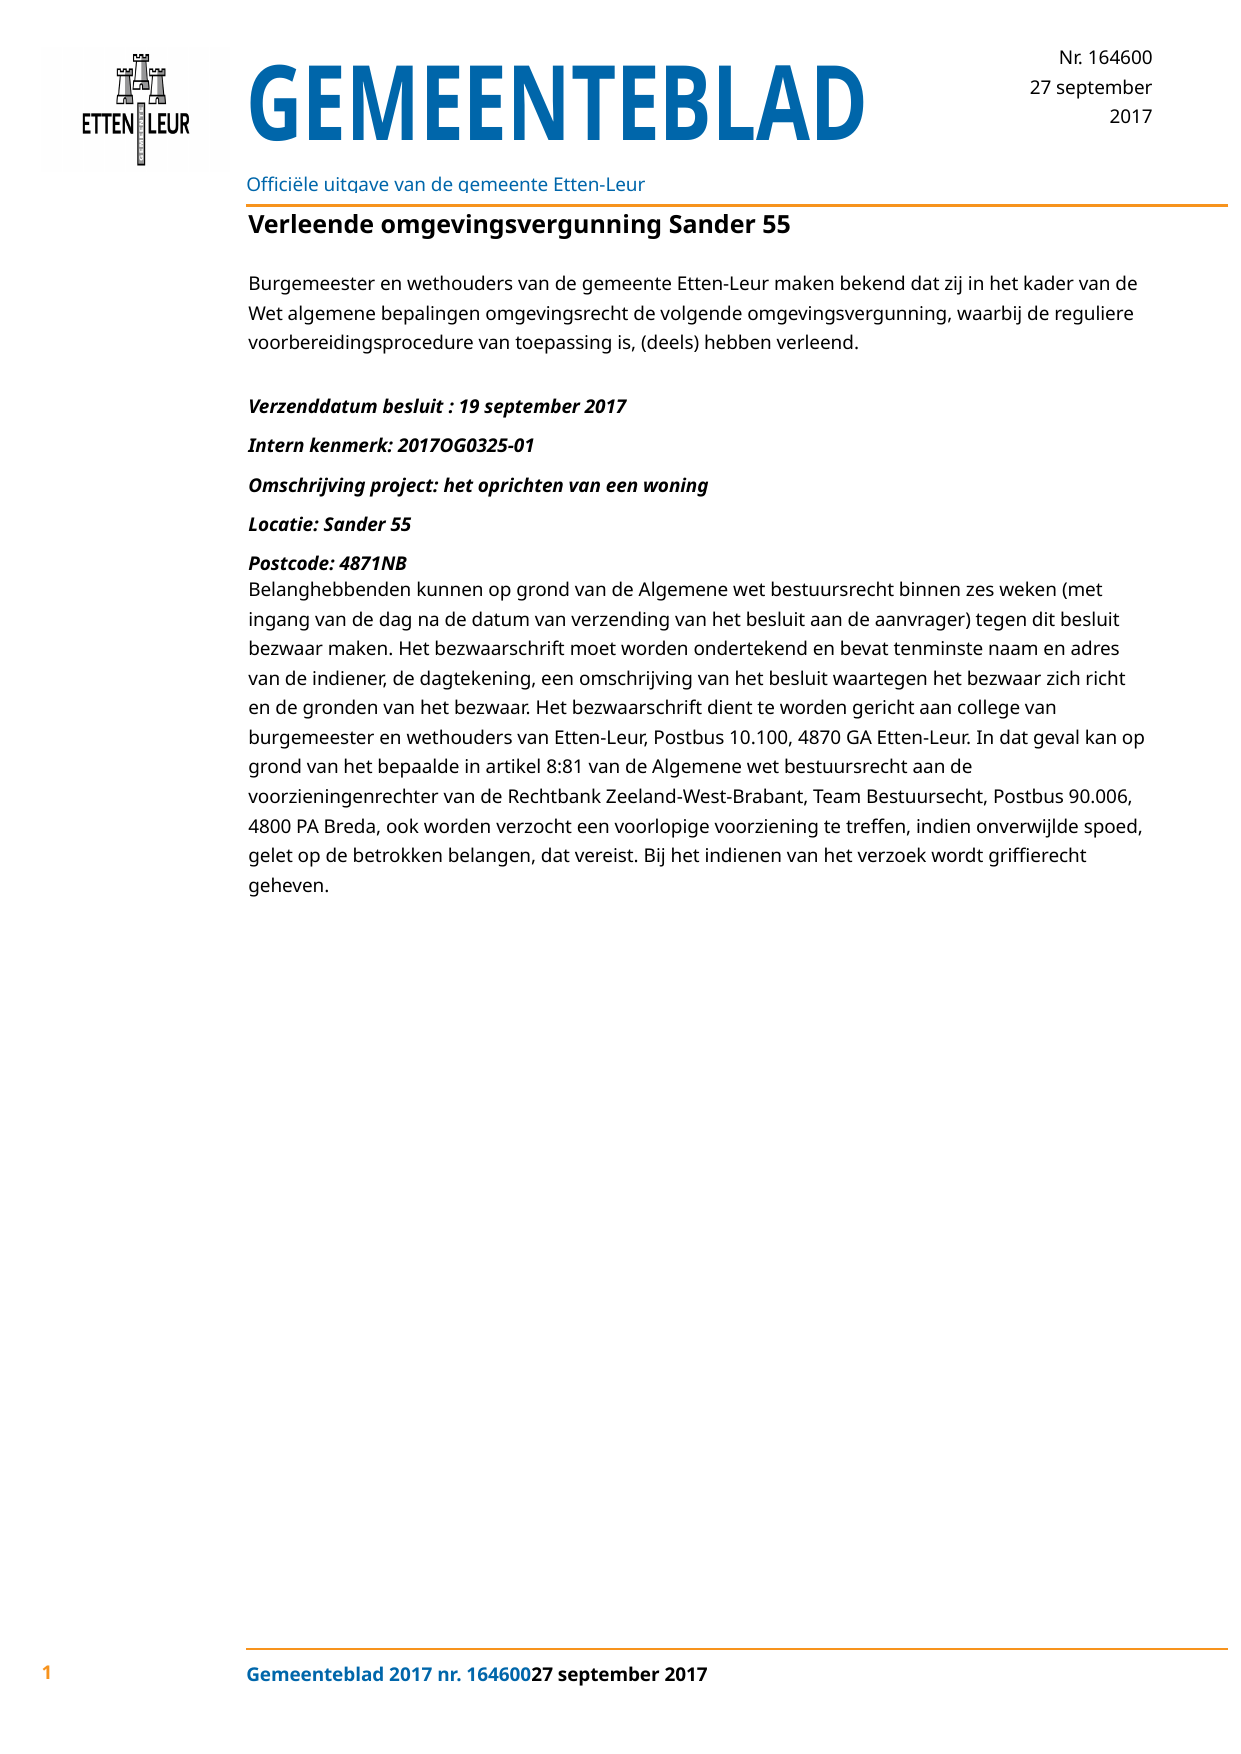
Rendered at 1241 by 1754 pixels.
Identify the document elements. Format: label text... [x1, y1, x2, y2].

picture [41, 47, 231, 172]
text Intern kenmerk: 2017OG0325-01 [248, 433, 1152, 458]
text Locatie: Sander 55 [248, 511, 1152, 537]
text Verleende omgevingsvergunning Sander 55 [248, 207, 1152, 241]
text Omschrijving project: het oprichten van een woning [248, 472, 1152, 498]
text Belanghebbenden kunnen op grond van de Algemene wet bestuursrecht binnen zes weken (met ingang van de dag na de datum van verzending van het besluit aan de aanvrager) tegen dit besluit bezwaar maken. Het bezwaarschrift moet worden ondertekend en bevat tenminste naam en adres van de indiener, de dagtekening, een omschrijving van het besluit waartegen het bezwaar zich richt en de gronden van het bezwaar. Het bezwaarschrift dient te worden gericht aan college van burgemeester en wethouders van Etten-Leur, Postbus 10.100, 4870 GA Etten-Leur. In dat geval kan op grond van het bepaalde in artikel 8:81 van de Algemene wet bestuursrecht aan de voorzieningenrechter van de Rechtbank Zeeland-West-Brabant, Team Bestuursecht, Postbus 90.006, 4800 PA Breda, ook worden verzocht een voorlopige voorziening te treffen, indien onverwijlde spoed, gelet op de betrokken belangen, dat vereist. Bij het indienen van het verzoek wordt griffierecht geheven. [248, 576, 1152, 898]
text Burgemeester en wethouders van de gemeente Etten-Leur maken bekend dat zij in het kader van de Wet algemene bepalingen omgevingsrecht de volgende omgevingsvergunning, waarbij de reguliere voorbereidingsprocedure van toepassing is, (deels) hebben verleend. [248, 270, 1152, 355]
text Verzenddatum besluit : 19 september 2017 [248, 393, 1152, 419]
text Postcode: 4871NB [248, 551, 1152, 576]
